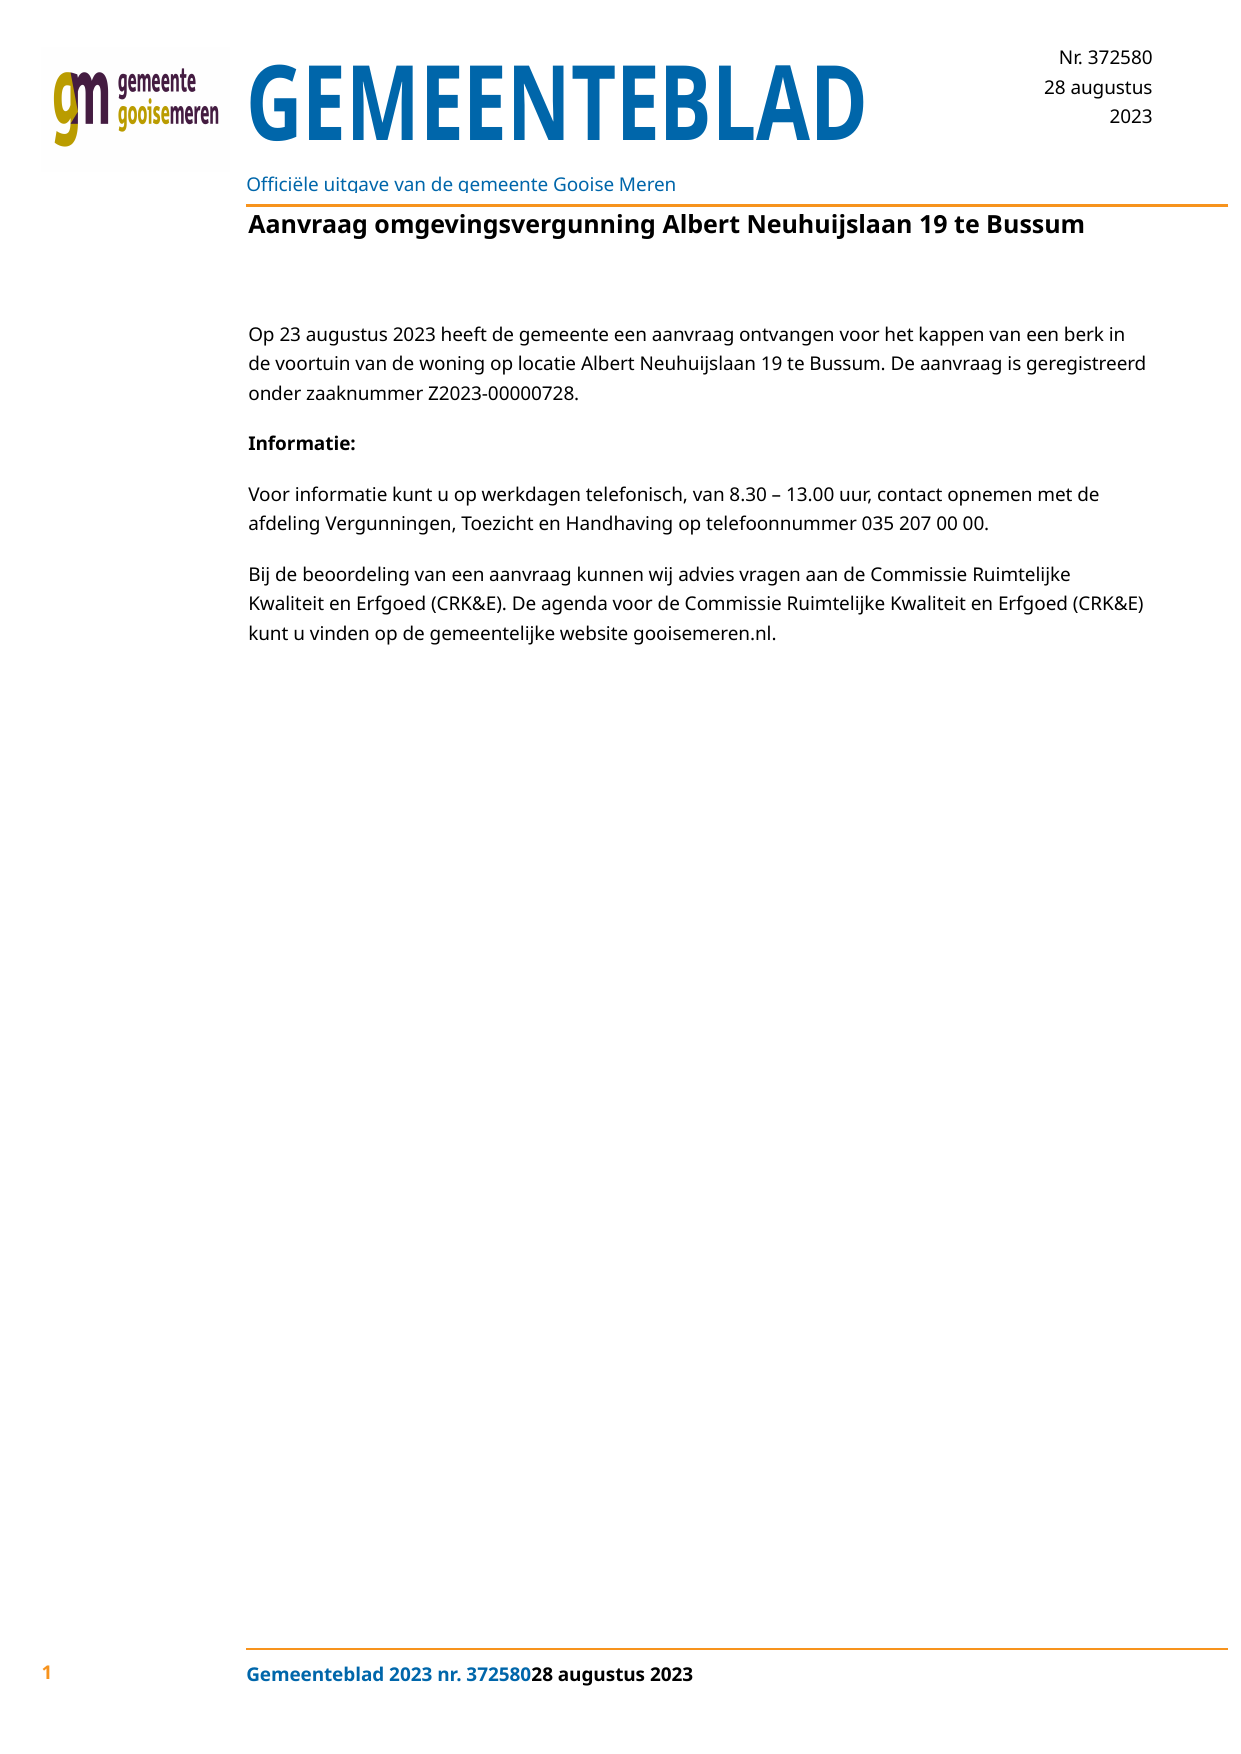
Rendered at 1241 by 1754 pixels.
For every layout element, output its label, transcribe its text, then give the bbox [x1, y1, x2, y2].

text Op 23 augustus 2023 heeft de gemeente een aanvraag ontvangen voor het kappen van een berk in de voortuin van de woning op locatie Albert Neuhuijslaan 19 te Bussum. De aanvraag is geregistreerd onder zaaknummer Z2023-00000728. [248, 321, 1152, 406]
text Aanvraag omgevingsvergunning Albert Neuhuijslaan 19 te Bussum [248, 207, 1152, 241]
picture [41, 47, 231, 172]
text Voor informatie kunt u op werkdagen telefonisch, van 8.30 – 13.00 uur, contact opnemen met de afdeling Vergunningen, Toezicht en Handhaving op telefoonnummer 035 207 00 00. [248, 481, 1152, 536]
text Bij de beoordeling van een aanvraag kunnen wij advies vragen aan de Commissie Ruimtelijke Kwaliteit en Erfgoed (CRK&E). De agenda voor de Commissie Ruimtelijke Kwaliteit en Erfgoed (CRK&E) kunt u vinden op de gemeentelijke website gooisemeren.nl. [248, 561, 1152, 646]
text Informatie: [248, 430, 1152, 456]
